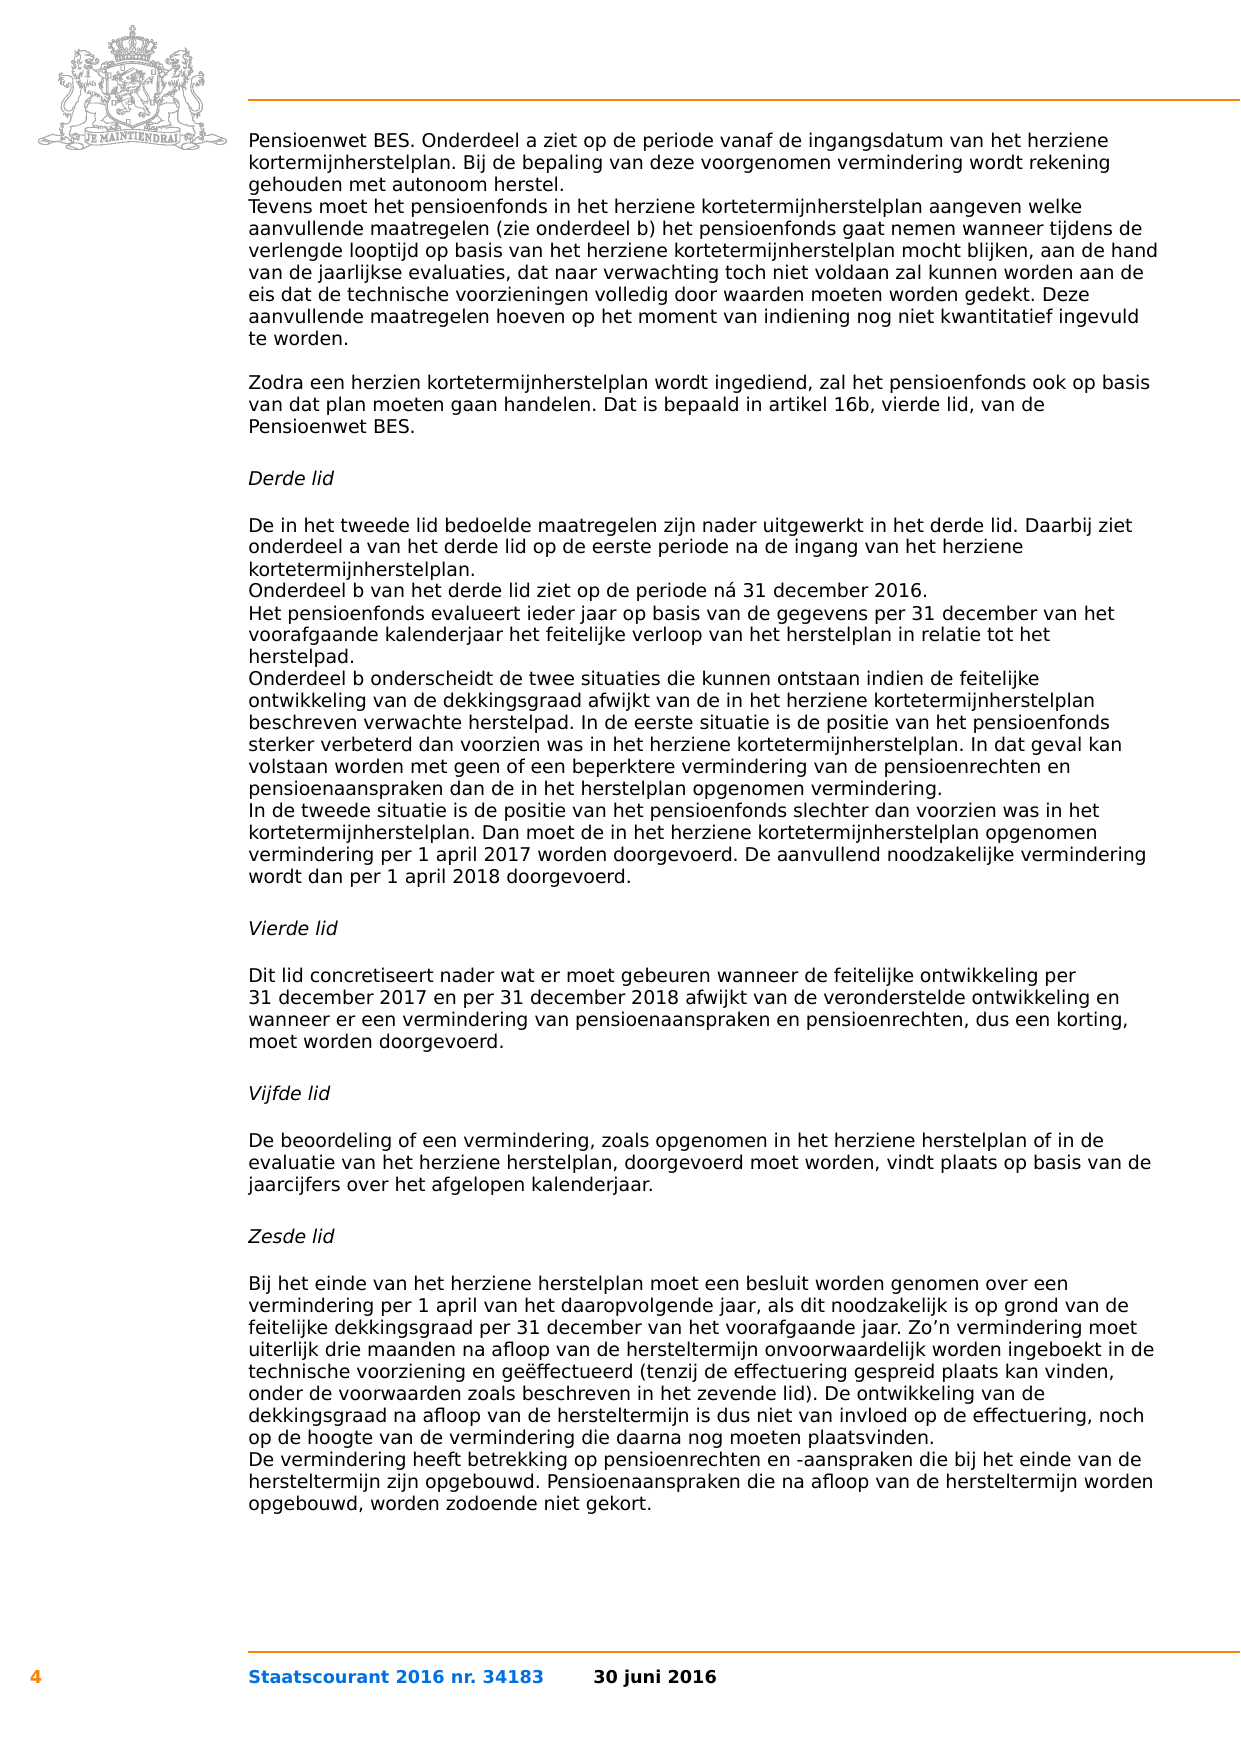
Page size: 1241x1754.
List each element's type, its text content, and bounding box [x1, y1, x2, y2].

text Onderdeel b van het derde lid ziet op de periode ná 31 december 2016. [248, 580, 1163, 602]
text Het pensioenfonds evalueert ieder jaar op basis van de gegevens per 31 december van het voorafgaande kalenderjaar het feitelijke verloop van het herstelplan in relatie tot het herstelpad. [248, 602, 1163, 668]
text Pensioenwet BES. Onderdeel a ziet op de periode vanaf de ingangsdatum van het herziene kortermijnherstelplan. Bij de bepaling van deze voorgenomen vermindering wordt rekening gehouden met autonoom herstel. [248, 130, 1163, 196]
picture [38, 25, 227, 150]
text In de tweede situatie is de positie van het pensioenfonds slechter dan voorzien was in het kortetermijnherstelplan. Dan moet de in het herziene kortetermijnherstelplan opgenomen vermindering per 1 april 2017 worden doorgevoerd. De aanvullend noodzakelijke vermindering wordt dan per 1 april 2018 doorgevoerd. [248, 800, 1163, 888]
subtitle Vierde lid [248, 918, 1163, 940]
text De in het tweede lid bedoelde maatregelen zijn nader uitgewerkt in het derde lid. Daarbij ziet onderdeel a van het derde lid op de eerste periode na de ingang van het herziene kortetermijnherstelplan. [248, 514, 1163, 580]
text De beoordeling of een vermindering, zoals opgenomen in het herziene herstelplan of in de evaluatie van het herziene herstelplan, doorgevoerd moet worden, vindt plaats op basis van de jaarcijfers over het afgelopen kalenderjaar. [248, 1130, 1163, 1196]
text Zodra een herzien kortetermijnherstelplan wordt ingediend, zal het pensioenfonds ook op basis van dat plan moeten gaan handelen. Dat is bepaald in artikel 16b, vierde lid, van de Pensioenwet BES. [248, 372, 1163, 437]
text Bij het einde van het herziene herstelplan moet een besluit worden genomen over een vermindering per 1 april van het daaropvolgende jaar, als dit noodzakelijk is op grond van de feitelijke dekkingsgraad per 31 december van het voorafgaande jaar. Zo’n vermindering moet uiterlijk drie maanden na afloop van de hersteltermijn onvoorwaardelijk worden ingeboekt in de technische voorziening en geëffectueerd (tenzij de effectuering gespreid plaats kan vinden, onder de voorwaarden zoals beschreven in het zevende lid). De ontwikkeling van de dekkingsgraad na afloop van de hersteltermijn is dus niet van invloed op de effectuering, noch op de hoogte van de vermindering die daarna nog moeten plaatsvinden. [248, 1273, 1163, 1449]
text Dit lid concretiseert nader wat er moet gebeuren wanneer de feitelijke ontwikkeling per 31 december 2017 en per 31 december 2018 afwijkt van de veronderstelde ontwikkeling en wanneer er een vermindering van pensioenaanspraken en pensioenrechten, dus een korting, moet worden doorgevoerd. [248, 965, 1163, 1053]
text De vermindering heeft betrekking op pensioenrechten en -aanspraken die bij het einde van de hersteltermijn zijn opgebouwd. Pensioenaanspraken die na afloop van de hersteltermijn worden opgebouwd, worden zodoende niet gekort. [248, 1449, 1163, 1515]
text Onderdeel b onderscheidt de twee situaties die kunnen ontstaan indien de feitelijke ontwikkeling van de dekkingsgraad afwijkt van de in het herziene kortetermijnherstelplan beschreven verwachte herstelpad. In de eerste situatie is de positie van het pensioenfonds sterker verbeterd dan voorzien was in het herziene kortetermijnherstelplan. In dat geval kan volstaan worden met geen of een beperktere vermindering van de pensioenrechten en pensioenaanspraken dan de in het herstelplan opgenomen vermindering. [248, 668, 1163, 800]
subtitle Zesde lid [248, 1226, 1163, 1248]
subtitle Vijfde lid [248, 1083, 1163, 1105]
text Tevens moet het pensioenfonds in het herziene kortetermijnherstelplan aangeven welke aanvullende maatregelen (zie onderdeel b) het pensioenfonds gaat nemen wanneer tijdens de verlengde looptijd op basis van het herziene kortetermijnherstelplan mocht blijken, aan de hand van de jaarlijkse evaluaties, dat naar verwachting toch niet voldaan zal kunnen worden aan de eis dat de technische voorzieningen volledig door waarden moeten worden gedekt. Deze aanvullende maatregelen hoeven op het moment van indiening nog niet kwantitatief ingevuld te worden. [248, 196, 1163, 350]
subtitle Derde lid [248, 467, 1163, 489]
